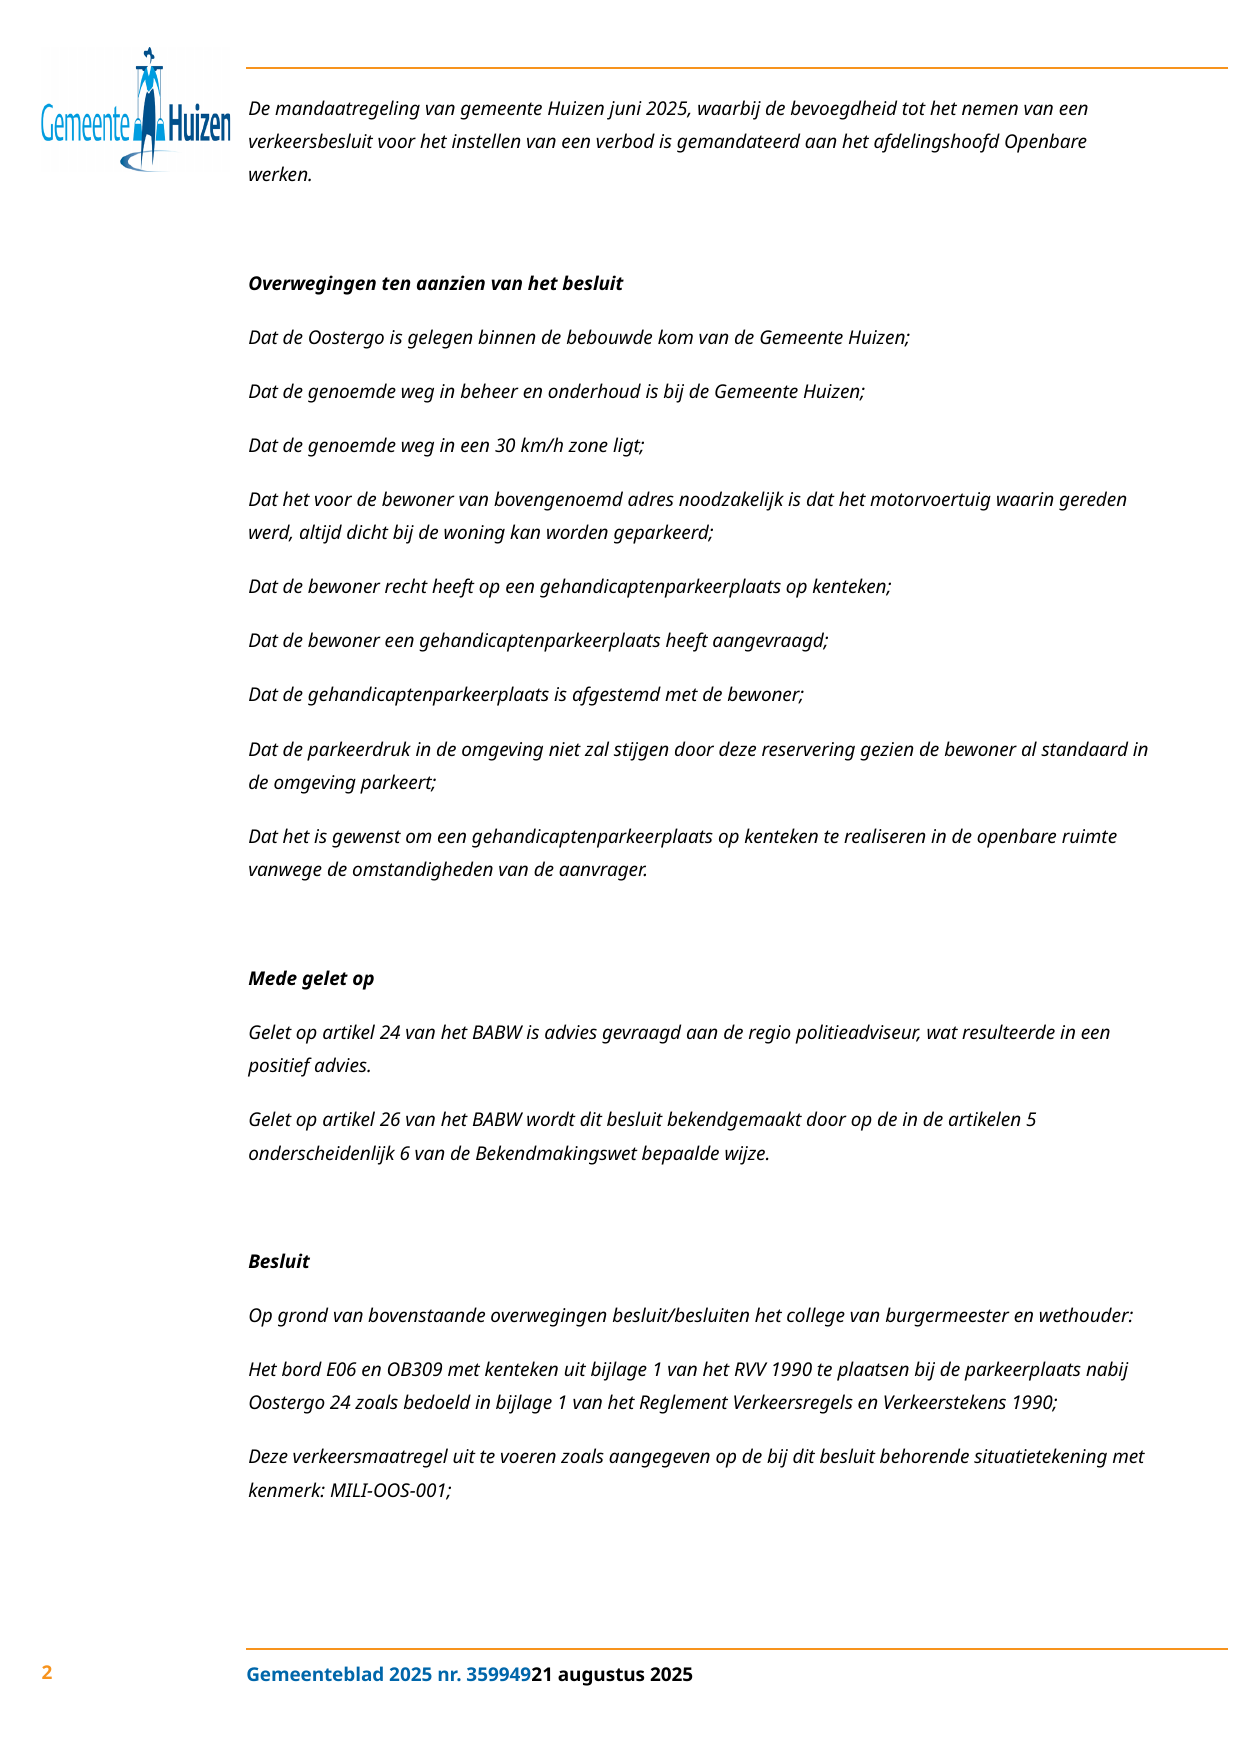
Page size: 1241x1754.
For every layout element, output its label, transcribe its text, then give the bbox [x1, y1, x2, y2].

text Dat de genoemde weg in beheer en onderhoud is bij de Gemeente Huizen; [248, 378, 1152, 404]
text De mandaatregeling van gemeente Huizen juni 2025, waarbij de bevoegdheid tot het nemen van een verkeersbesluit voor het instellen van een verbod is gemandateerd aan het afdelingshoofd Openbare werken. [248, 95, 1152, 187]
picture [41, 47, 231, 172]
text Deze verkeersmaatregel uit te voeren zoals aangegeven op de bij dit besluit behorende situatietekening met kenmerk: MILI-OOS-001; [248, 1443, 1152, 1503]
text Dat de bewoner recht heeft op een gehandicaptenparkeerplaats op kenteken; [248, 573, 1152, 599]
text Dat de genoemde weg in een 30 km/h zone ligt; [248, 432, 1152, 458]
text Dat de bewoner een gehandicaptenparkeerplaats heeft aangevraagd; [248, 628, 1152, 653]
text Het bord E06 en OB309 met kenteken uit bijlage 1 van het RVV 1990 te plaatsen bij de parkeerplaats nabij Oostergo 24 zoals bedoeld in bijlage 1 van het Reglement Verkeersregels en Verkeerstekens 1990; [248, 1356, 1152, 1415]
text Gelet op artikel 26 van het BABW wordt dit besluit bekendgemaakt door op de in de artikelen 5 onderscheidenlijk 6 van de Bekendmakingswet bepaalde wijze. [248, 1106, 1152, 1166]
text Op grond van bovenstaande overwegingen besluit/besluiten het college van burgermeester en wethouder: [248, 1302, 1152, 1328]
text Mede gelet op [248, 965, 1152, 991]
text Overwegingen ten aanzien van het besluit [248, 270, 1152, 296]
text Besluit [248, 1248, 1152, 1274]
text Dat het voor de bewoner van bovengenoemd adres noodzakelijk is dat het motorvoertuig waarin gereden werd, altijd dicht bij de woning kan worden geparkeerd; [248, 486, 1152, 545]
text Dat de parkeerdruk in de omgeving niet zal stijgen door deze reservering gezien de bewoner al standaard in de omgeving parkeert; [248, 736, 1152, 795]
text Gelet op artikel 24 van het BABW is advies gevraagd aan de regio politieadviseur, wat resulteerde in een positief advies. [248, 1019, 1152, 1078]
text Dat het is gewenst om een gehandicaptenparkeerplaats op kenteken te realiseren in de openbare ruimte vanwege de omstandigheden van de aanvrager. [248, 823, 1152, 882]
text Dat de gehandicaptenparkeerplaats is afgestemd met de bewoner; [248, 682, 1152, 707]
text Dat de Oostergo is gelegen binnen de bebouwde kom van de Gemeente Huizen; [248, 324, 1152, 349]
